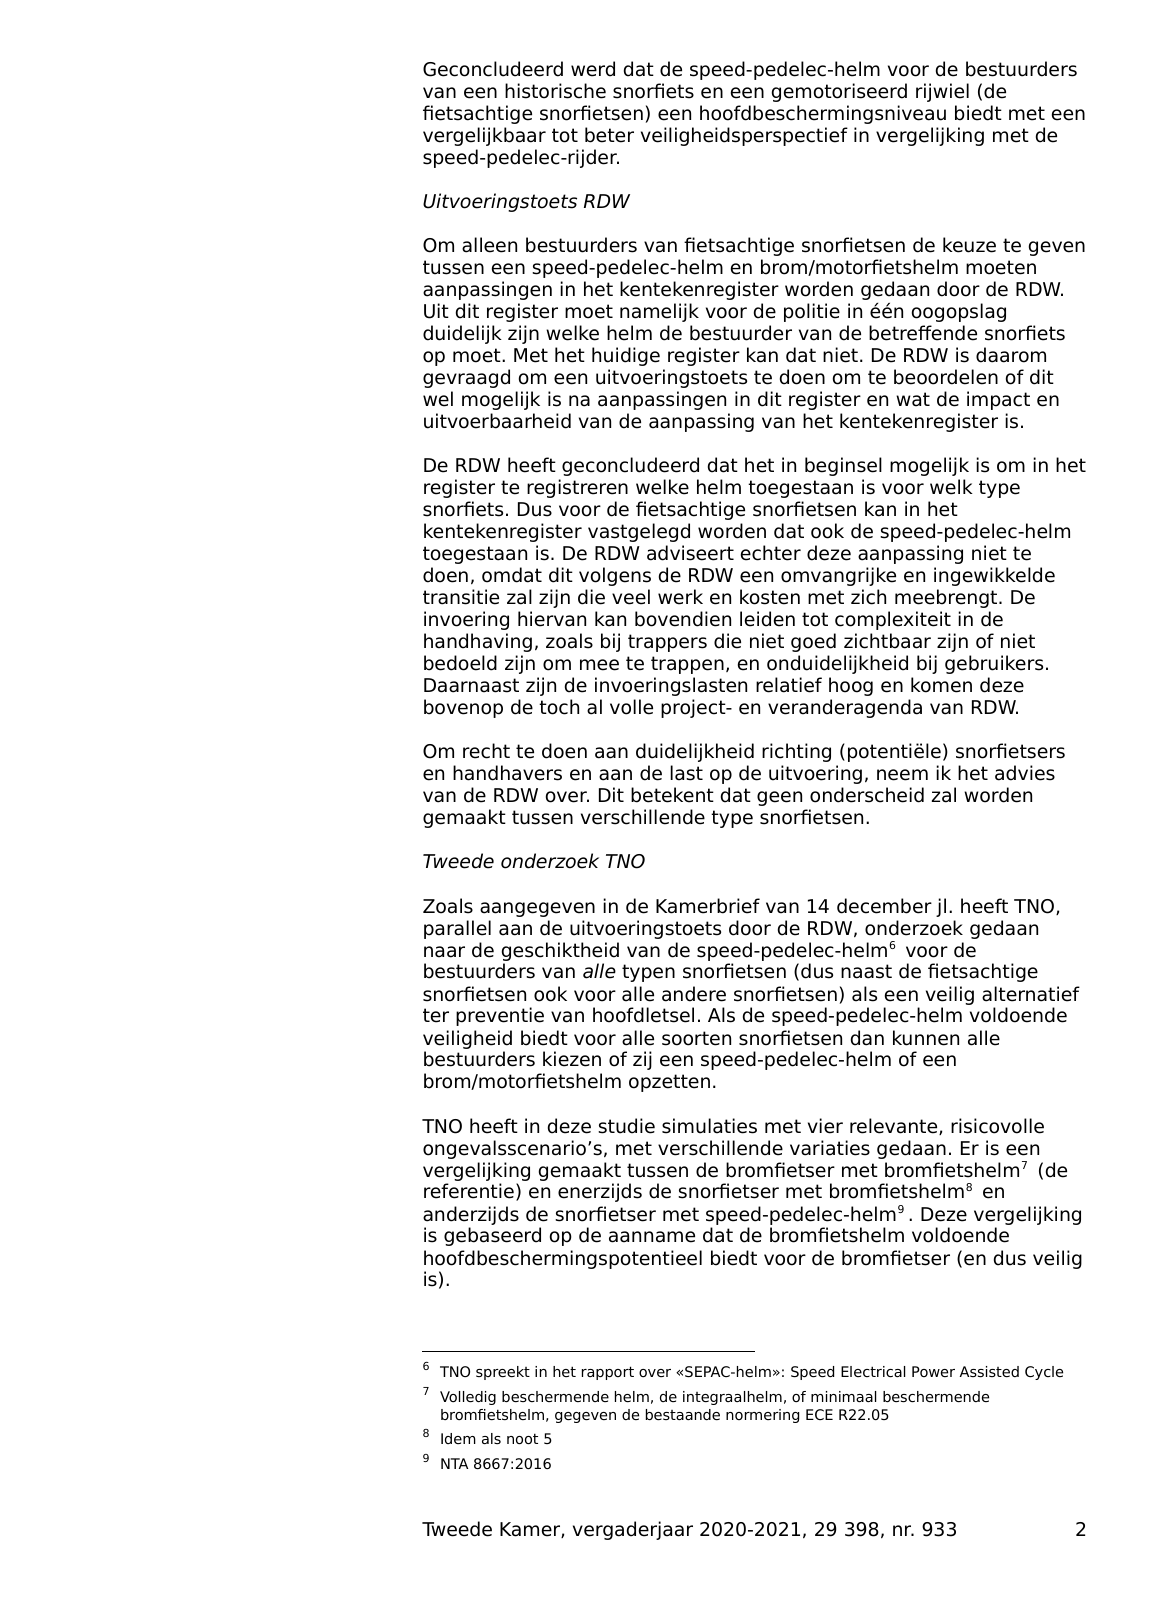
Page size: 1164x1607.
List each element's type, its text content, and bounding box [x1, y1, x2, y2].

text Zoals aangegeven in de Kamerbrief van 14 december jl. heeft TNO, parallel aan de uitvoeringstoets door de RDW, onderzoek gedaan naar de geschiktheid van de speed-pedelec-helm voor de bestuurders van alle typen snorfietsen (dus naast de fietsachtige snorfietsen ook voor alle andere snorfietsen) als een veilig alternatief ter preventie van hoofdletsel. Als de speed-pedelec-helm voldoende veiligheid biedt voor alle soorten snorfietsen dan kunnen alle bestuurders kiezen of zij een speed-pedelec-helm of een brom/motorfietshelm opzetten. [422, 896, 1087, 1093]
text Volledig beschermende helm, de integraalhelm, of minimaal beschermende bromfietshelm, gegeven de bestaande normering ECE R22.05 [422, 1385, 1087, 1424]
text NTA 8667:2016 [422, 1452, 1087, 1474]
text Om recht te doen aan duidelijkheid richting (potentiële) snorfietsers en handhavers en aan de last op de uitvoering, neem ik het advies van de RDW over. Dit betekent dat geen onderscheid zal worden gemaakt tussen verschillende type snorfietsen. [422, 741, 1087, 829]
text Geconcludeerd werd dat de speed-pedelec-helm voor de bestuurders van een historische snorfiets en een gemotoriseerd rijwiel (de fietsachtige snorfietsen) een hoofdbeschermingsniveau biedt met een vergelijkbaar tot beter veiligheidsperspectief in vergelijking met de speed-pedelec-rijder. [422, 59, 1087, 169]
text TNO heeft in deze studie simulaties met vier relevante, risicovolle ongevalsscenario’s, met verschillende variaties gedaan. Er is een vergelijking gemaakt tussen de bromfietser met bromfietshelm (de referentie) en enerzijds de snorfietser met bromfietshelm en anderzijds de snorfietser met speed-pedelec-helm. Deze vergelijking is gebaseerd op de aanname dat de bromfietshelm voldoende hoofdbeschermingspotentieel biedt voor de bromfietser (en dus veilig is). [422, 1116, 1087, 1291]
text Idem als noot 5 [422, 1427, 1087, 1449]
text TNO spreekt in het rapport over «SEPAC-helm»: Speed Electrical Power Assisted Cycle [422, 1360, 1087, 1382]
text De RDW heeft geconcludeerd dat het in beginsel mogelijk is om in het register te registreren welke helm toegestaan is voor welk type snorfiets. Dus voor de fietsachtige snorfietsen kan in het kentekenregister vastgelegd worden dat ook de speed-pedelec-helm toegestaan is. De RDW adviseert echter deze aanpassing niet te doen, omdat dit volgens de RDW een omvangrijke en ingewikkelde transitie zal zijn die veel werk en kosten met zich meebrengt. De invoering hiervan kan bovendien leiden tot complexiteit in de handhaving, zoals bij trappers die niet goed zichtbaar zijn of niet bedoeld zijn om mee te trappen, en onduidelijkheid bij gebruikers. Daarnaast zijn de invoeringslasten relatief hoog en komen deze bovenop de toch al volle project- en veranderagenda van RDW. [422, 455, 1087, 719]
subtitle Tweede onderzoek TNO [422, 851, 1087, 873]
text Om alleen bestuurders van fietsachtige snorfietsen de keuze te geven tussen een speed-pedelec-helm en brom/motorfietshelm moeten aanpassingen in het kentekenregister worden gedaan door de RDW. Uit dit register moet namelijk voor de politie in één oogopslag duidelijk zijn welke helm de bestuurder van de betreffende snorfiets op moet. Met het huidige register kan dat niet. De RDW is daarom gevraagd om een uitvoeringstoets te doen om te beoordelen of dit wel mogelijk is na aanpassingen in dit register en wat de impact en uitvoerbaarheid van de aanpassing van het kentekenregister is. [422, 235, 1087, 433]
subtitle Uitvoeringstoets RDW [422, 191, 1087, 213]
